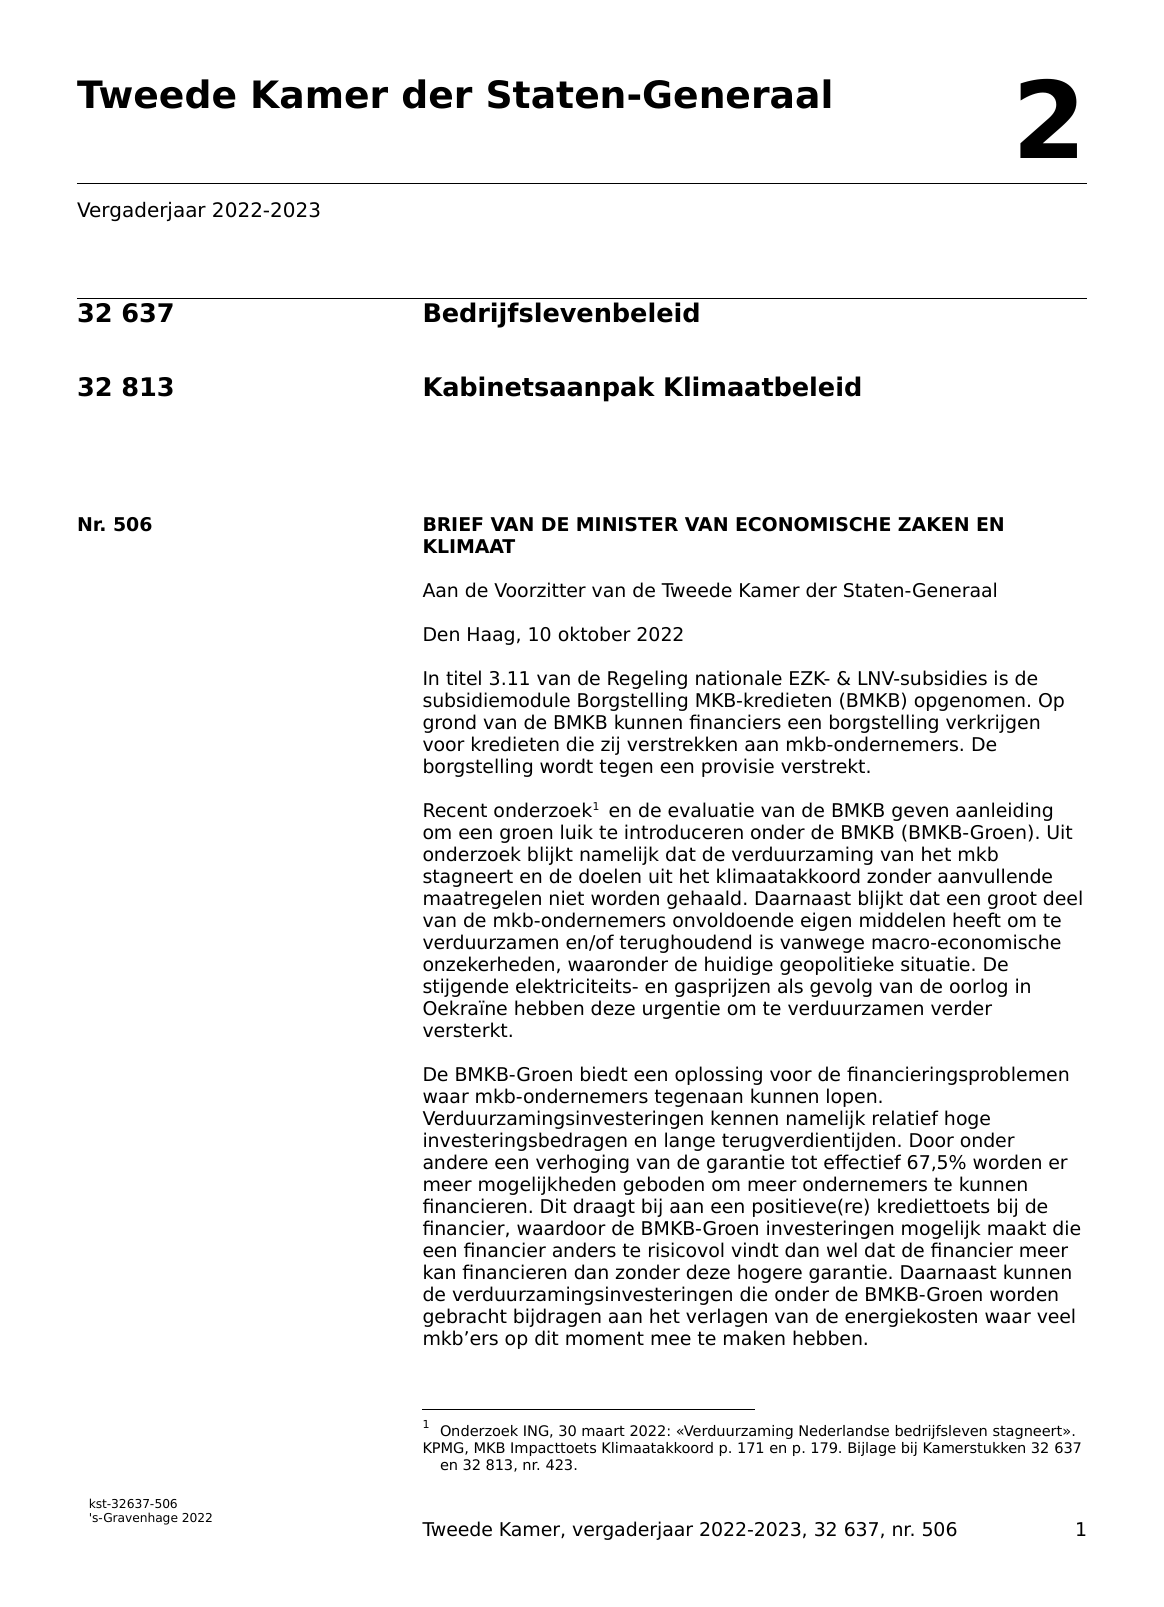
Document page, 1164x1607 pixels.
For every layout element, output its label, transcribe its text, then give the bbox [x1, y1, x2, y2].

table_header Tweede Kamer der Staten-Generaal [77, 59, 886, 183]
table_cell Vergaderjaar 2022-2023 [77, 184, 1087, 298]
text Aan de Voorzitter van de Tweede Kamer der Staten-Generaal [422, 580, 1087, 602]
subtitle Nr. 506 BRIEF VAN DE MINISTER VAN ECONOMISCHE ZAKEN EN KLIMAAT [77, 514, 1087, 558]
text KPMG, MKB Impacttoets Klimaatakkoord p. 171 en p. 179. Bijlage bij Kamerstukken 32 637 en 32 813, nr. 423. [422, 1441, 1087, 1474]
text De BMKB-Groen biedt een oplossing voor de financieringsproblemen waar mkb-ondernemers tegenaan kunnen lopen. Verduurzamingsinvesteringen kennen namelijk relatief hoge investeringsbedragen en lange terugverdientijden. Door onder andere een verhoging van de garantie tot effectief 67,5% worden er meer mogelijkheden geboden om meer ondernemers te kunnen financieren. Dit draagt bij aan een positieve(re) krediettoets bij de financier, waardoor de BMKB-Groen investeringen mogelijk maakt die een financier anders te risicovol vindt dan wel dat de financier meer kan financieren dan zonder deze hogere garantie. Daarnaast kunnen de verduurzamingsinvesteringen die onder de BMKB-Groen worden gebracht bijdragen aan het verlagen van de energiekosten waar veel mkb’ers op dit moment mee te maken hebben. [422, 1064, 1087, 1350]
table_header 2 [886, 59, 1087, 183]
text Recent onderzoek en de evaluatie van de BMKB geven aanleiding om een groen luik te introduceren onder de BMKB (BMKB-Groen). Uit onderzoek blijkt namelijk dat de verduurzaming van het mkb stagneert en de doelen uit het klimaatakkoord zonder aanvullende maatregelen niet worden gehaald. Daarnaast blijkt dat een groot deel van de mkb-ondernemers onvoldoende eigen middelen heeft om te verduurzamen en/of terughoudend is vanwege macro-economische onzekerheden, waaronder de huidige geopolitieke situatie. De stijgende elektriciteits- en gasprijzen als gevolg van de oorlog in Oekraïne hebben deze urgentie om te verduurzamen verder versterkt. [422, 800, 1087, 1042]
text 's-Gravenhage 2022 [88, 1511, 323, 1525]
text Onderzoek ING, 30 maart 2022: «Verduurzaming Nederlandse bedrijfsleven stagneert». [422, 1418, 1087, 1441]
text In titel 3.11 van de Regeling nationale EZK- & LNV-subsidies is de subsidiemodule Borgstelling MKB-kredieten (BMKB) opgenomen. Op grond van de BMKB kunnen financiers een borgstelling verkrijgen voor kredieten die zij verstrekken aan mkb-ondernemers. De borgstelling wordt tegen een provisie verstrekt. [422, 668, 1087, 778]
text Den Haag, 10 oktober 2022 [422, 624, 1087, 646]
text kst-32637-506 [88, 1497, 323, 1511]
subtitle 32 813 Kabinetsaanpak Klimaatbeleid [77, 373, 1087, 403]
subtitle 32 637 Bedrijfslevenbeleid [77, 299, 1087, 329]
